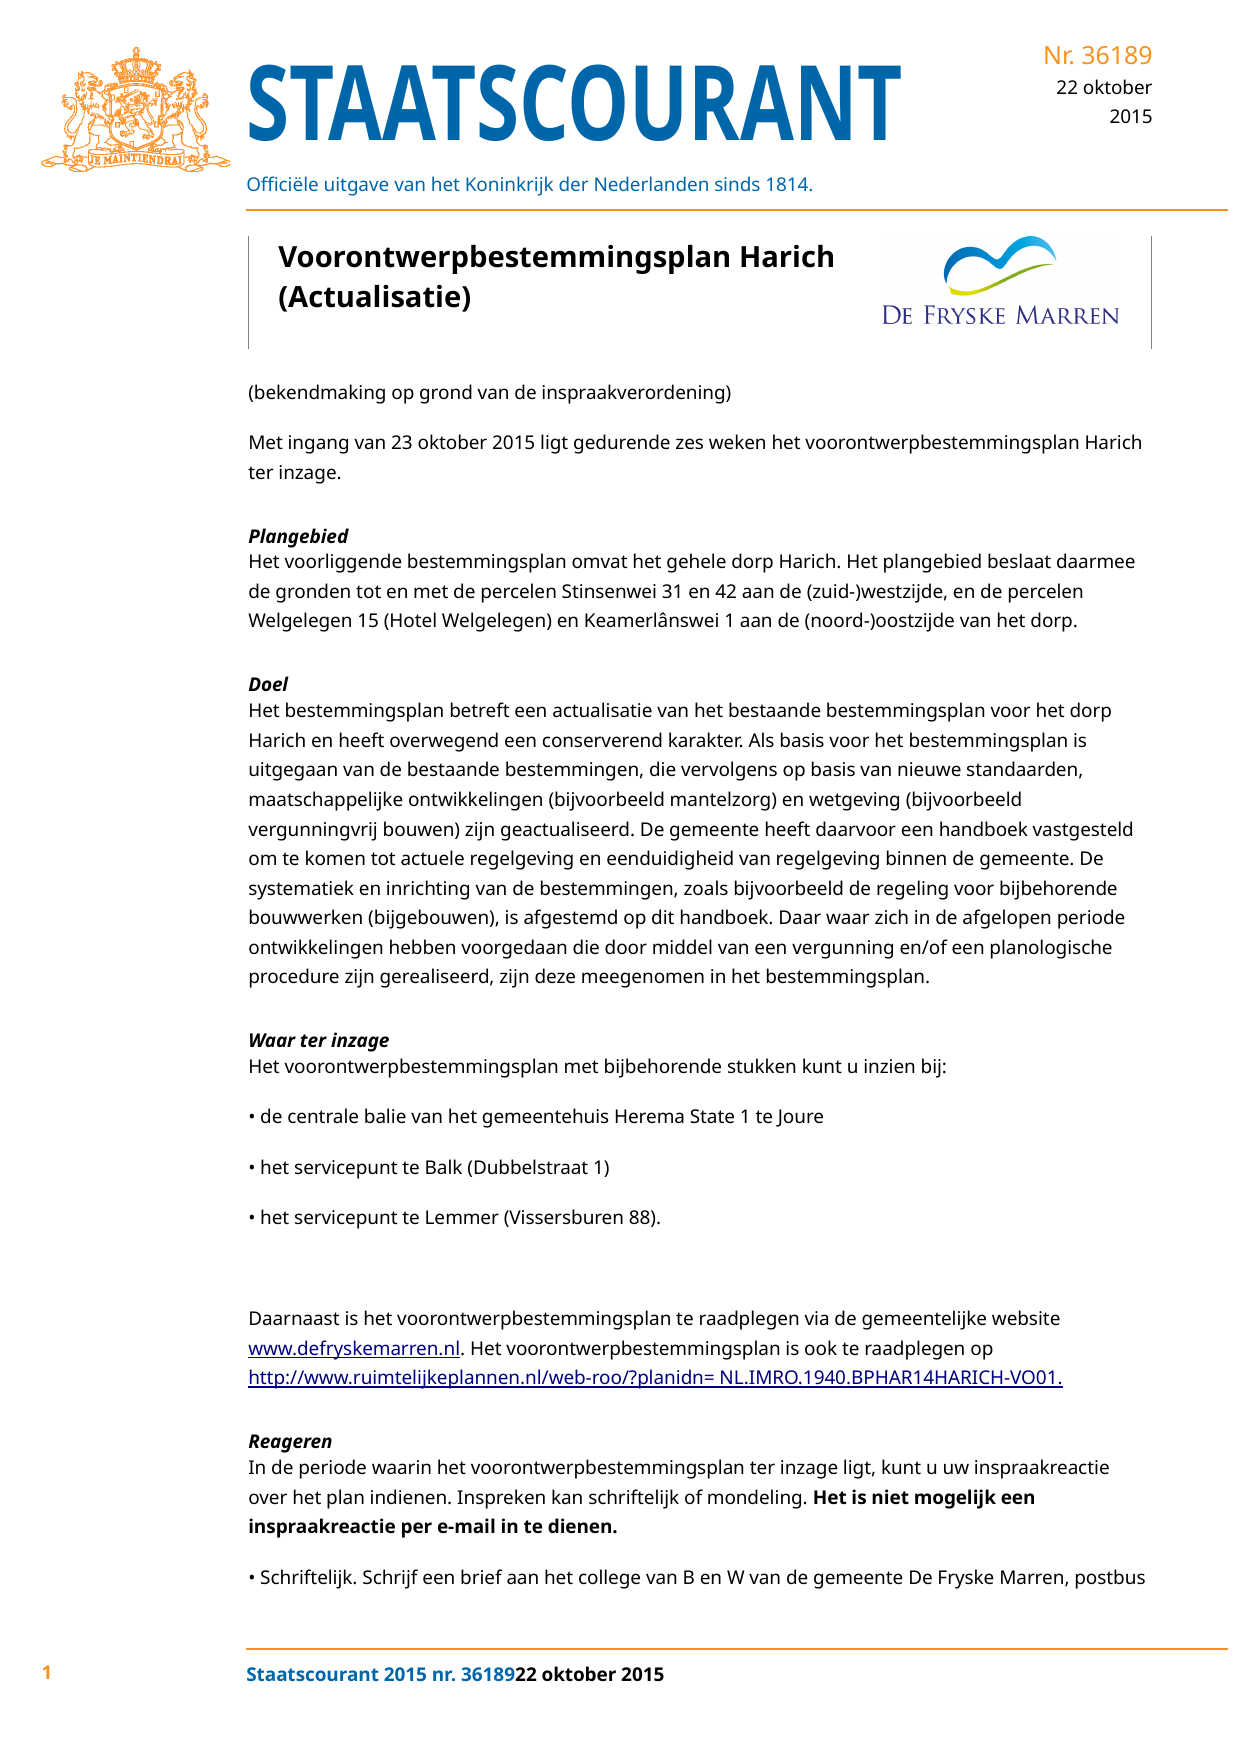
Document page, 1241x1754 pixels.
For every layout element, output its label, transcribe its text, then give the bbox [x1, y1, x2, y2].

text • het servicepunt te Balk (Dubbelstraat 1) [248, 1154, 1152, 1180]
text Doel [248, 672, 1152, 697]
text Het bestemmingsplan betreft een actualisatie van het bestaande bestemmingsplan voor het dorp Harich en heeft overwegend een conserverend karakter. Als basis voor het bestemmingsplan is uitgegaan van de bestaande bestemmingen, die vervolgens op basis van nieuwe standaarden, maatschappelijke ontwikkelingen (bijvoorbeeld mantelzorg) en wetgeving (bijvoorbeeld vergunningvrij bouwen) zijn geactualiseerd. De gemeente heeft daarvoor een handboek vastgesteld om te komen tot actuele regelgeving en eenduidigheid van regelgeving binnen de gemeente. De systematiek en inrichting van de bestemmingen, zoals bijvoorbeeld de regeling voor bijbehorende bouwwerken (bijgebouwen), is afgestemd op dit handboek. Daar waar zich in de afgelopen periode ontwikkelingen hebben voorgedaan die door middel van een vergunning en/of een planologische procedure zijn gerealiseerd, zijn deze meegenomen in het bestemmingsplan. [248, 697, 1152, 989]
text Met ingang van 23 oktober 2015 ligt gedurende zes weken het voorontwerpbestemmingsplan Harich ter inzage. [248, 429, 1152, 484]
text (bekendmaking op grond van de inspraakverordening) [248, 379, 1152, 404]
text Het voorontwerpbestemmingsplan met bijbehorende stukken kunt u inzien bij: [248, 1053, 1152, 1079]
text Reageren [248, 1428, 1152, 1454]
text • het servicepunt te Lemmer (Vissersburen 88). [248, 1204, 1152, 1230]
table_header Voorontwerpbestemmingsplan Harich (Actualisatie) [249, 236, 850, 349]
text Waar ter inzage [248, 1028, 1152, 1053]
text Het voorliggende bestemmingsplan omvat het gehele dorp Harich. Het plangebied beslaat daarmee de gronden tot en met de percelen Stinsenwei 31 en 42 aan de (zuid-)westzijde, en de percelen Welgelegen 15 (Hotel Welgelegen) en Keamerlânswei 1 aan de (noord-)oostzijde van het dorp. [248, 548, 1152, 633]
text • de centrale balie van het gemeentehuis Herema State 1 te Joure [248, 1104, 1152, 1129]
picture [882, 236, 1119, 324]
picture [41, 47, 231, 172]
text Daarnaast is het voorontwerpbestemmingsplan te raadplegen via de gemeentelijke website www.defryskemarren.nl. Het voorontwerpbestemmingsplan is ook te raadplegen op http://www.ruimtelijkeplannen.nl/web-roo/?planidn= NL.IMRO.1940.BPHAR14HARICH-VO01. [248, 1305, 1152, 1390]
text In de periode waarin het voorontwerpbestemmingsplan ter inzage ligt, kunt u uw inspraakreactie over het plan indienen. Inspreken kan schriftelijk of mondeling. Het is niet mogelijk een inspraakreactie per e-mail in te dienen. [248, 1454, 1152, 1539]
text • Schriftelijk. Schrijf een brief aan het college van B en W van de gemeente De Fryske Marren, postbus [248, 1564, 1152, 1589]
table_header [850, 236, 1151, 349]
text Plangebied [248, 523, 1152, 548]
